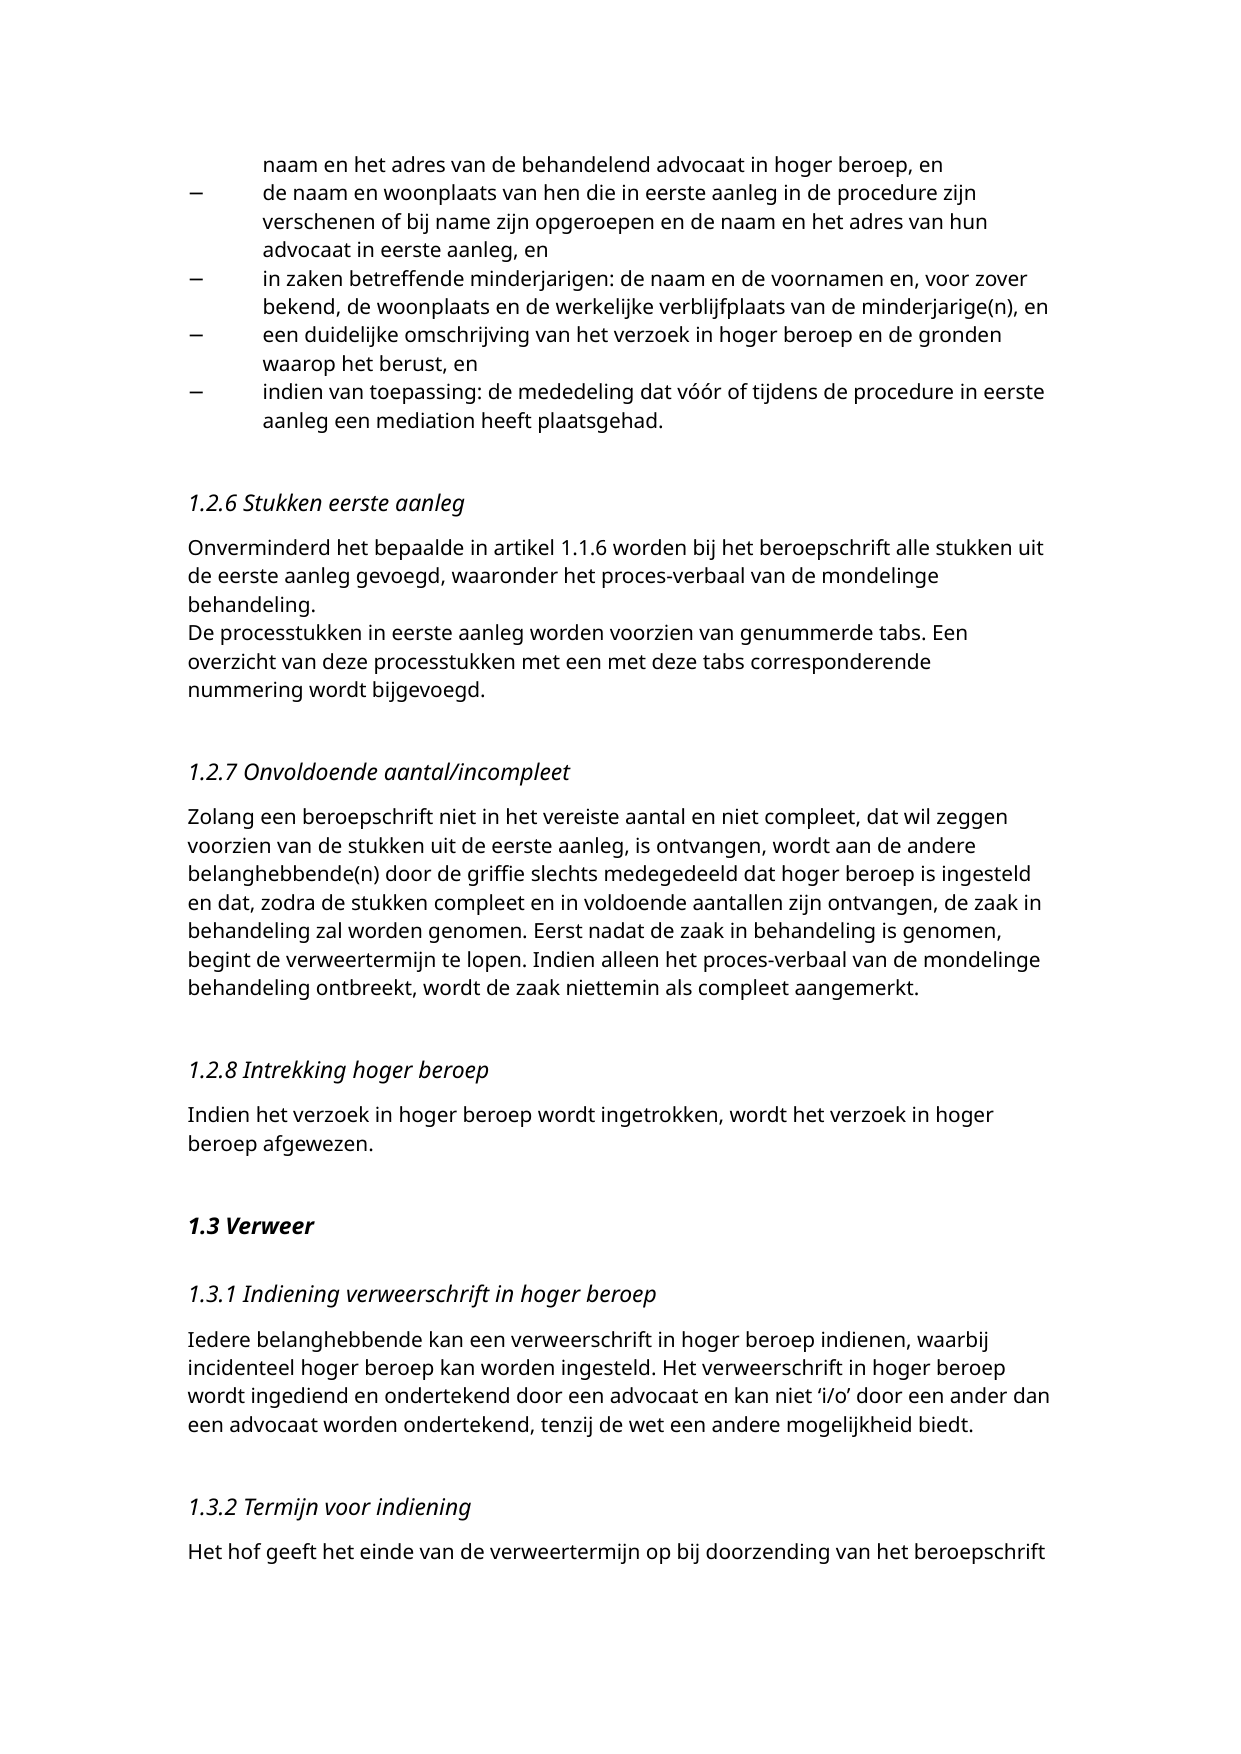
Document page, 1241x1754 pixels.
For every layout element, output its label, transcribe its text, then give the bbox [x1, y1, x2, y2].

text Het hof geeft het einde van de verweertermijn op bij doorzending van het beroepschrift [187, 1537, 1053, 1566]
subtitle 1.3.1 Indiening verweerschrift in hoger beroep [187, 1278, 1053, 1310]
list naam en het adres van de behandelend advocaat in hoger beroep, en [187, 150, 1053, 178]
list indien van toepassing: de mededeling dat vóór of tijdens de procedure in eerste aanleg een mediation heeft plaatsgehad. [187, 377, 1053, 434]
text Onverminderd het bepaalde in artikel 1.1.6 worden bij het beroepschrift alle stukken uit de eerste aanleg gevoegd, waaronder het proces-verbaal van de mondelinge behandeling. [187, 533, 1053, 618]
subtitle 1.3.2 Termijn voor indiening [187, 1491, 1053, 1522]
text De processtukken in eerste aanleg worden voorzien van genummerde tabs. Een overzicht van deze processtukken met een met deze tabs corresponderende nummering wordt bijgevoegd. [187, 618, 1053, 704]
text Iedere belanghebbende kan een verweerschrift in hoger beroep indienen, waarbij incidenteel hoger beroep kan worden ingesteld. Het verweerschrift in hoger beroep wordt ingediend en ondertekend door een advocaat en kan niet ‘i/o’ door een ander dan een advocaat worden ondertekend, tenzij de wet een andere mogelijkheid biedt. [187, 1325, 1053, 1438]
subtitle 1.2.7 Onvoldoende aantal/incompleet [187, 756, 1053, 787]
list de naam en woonplaats van hen die in eerste aanleg in de procedure zijn verschenen of bij name zijn opgeroepen en de naam en het adres van hun advocaat in eerste aanleg, en [187, 178, 1053, 264]
text Zolang een beroepschrift niet in het vereiste aantal en niet compleet, dat wil zeggen voorzien van de stukken uit de eerste aanleg, is ontvangen, wordt aan de andere belanghebbende(n) door de griffie slechts medegedeeld dat hoger beroep is ingesteld en dat, zodra de stukken compleet en in voldoende aantallen zijn ontvangen, de zaak in behandeling zal worden genomen. Eerst nadat de zaak in behandeling is genomen, begint de verweertermijn te lopen. Indien alleen het proces-verbaal van de mondelinge behandeling ontbreekt, wordt de zaak niettemin als compleet aangemerkt. [187, 802, 1053, 1002]
list in zaken betreffende minderjarigen: de naam en de voornamen en, voor zover bekend, de woonplaats en de werkelijke verblijfplaats van de minderjarige(n), en [187, 264, 1053, 321]
list een duidelijke omschrijving van het verzoek in hoger beroep en de gronden waarop het berust, en [187, 321, 1053, 377]
subtitle 1.2.8 Intrekking hoger beroep [187, 1054, 1053, 1085]
subtitle 1.3 Verweer [187, 1210, 1053, 1241]
text Indien het verzoek in hoger beroep wordt ingetrokken, wordt het verzoek in hoger beroep afgewezen. [187, 1100, 1053, 1157]
subtitle 1.2.6 Stukken eerste aanleg [187, 487, 1053, 518]
